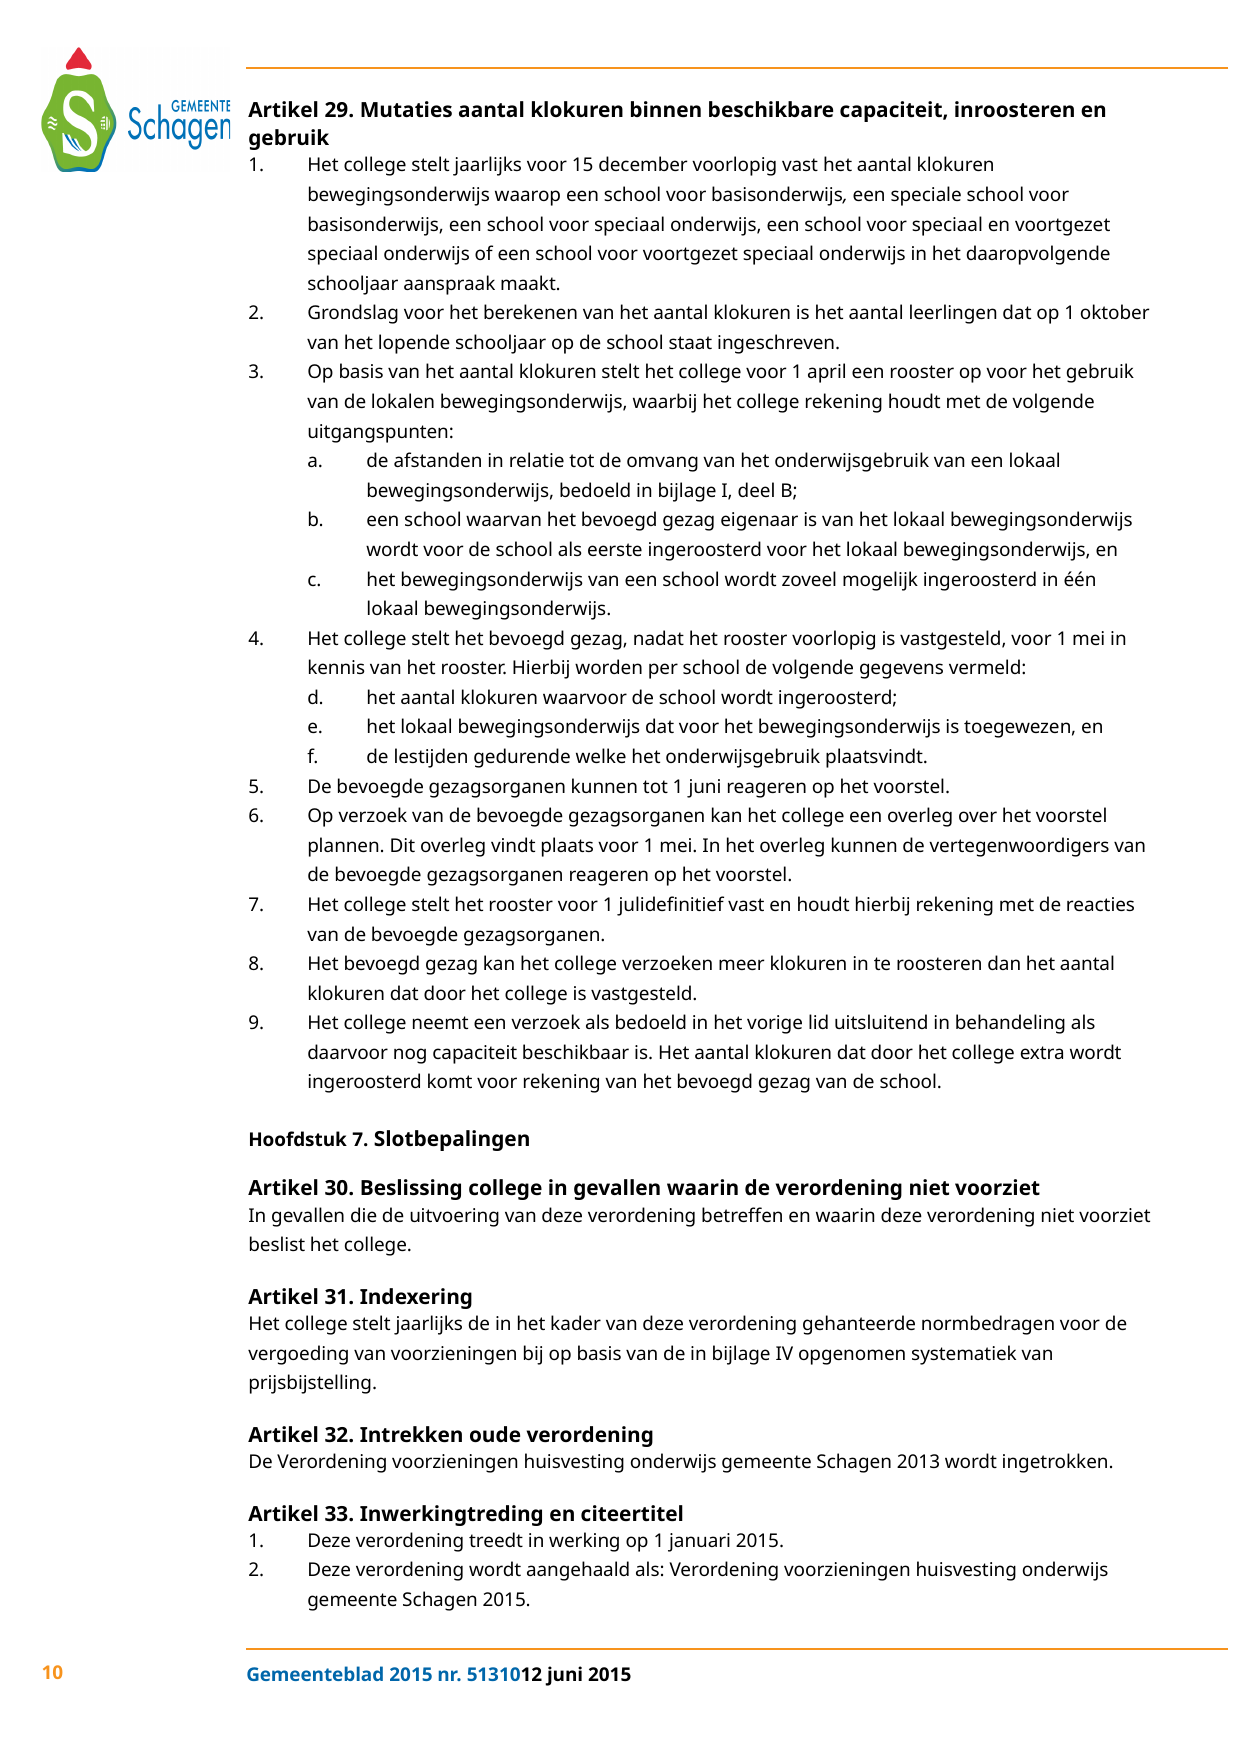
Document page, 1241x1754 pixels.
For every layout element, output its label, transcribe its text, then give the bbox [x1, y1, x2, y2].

list Grondslag voor het berekenen van het aantal klokuren is het aantal leerlingen dat op 1 oktober van het lopende schooljaar op de school staat ingeschreven. [248, 299, 1152, 355]
text Hoofdstuk 7. Slotbepalingen [248, 1124, 1152, 1152]
text Artikel 32. Intrekken oude verordening [248, 1420, 1152, 1448]
list Deze verordening wordt aangehaald als: Verordening voorzieningen huisvesting onderwijs gemeente Schagen 2015. [248, 1557, 1152, 1612]
list het aantal klokuren waarvoor de school wordt ingeroosterd; [307, 684, 1152, 710]
list De bevoegde gezagsorganen kunnen tot 1 juni reageren op het voorstel. [248, 773, 1152, 799]
text De Verordening voorzieningen huisvesting onderwijs gemeente Schagen 2013 wordt ingetrokken. [248, 1448, 1152, 1474]
list het lokaal bewegingsonderwijs dat voor het bewegingsonderwijs is toegewezen, en [307, 714, 1152, 739]
picture [41, 47, 231, 172]
text Artikel 29. Mutaties aantal klokuren binnen beschikbare capaciteit, inroosteren en gebruik [248, 95, 1152, 152]
list Op verzoek van de bevoegde gezagsorganen kan het college een overleg over het voorstel plannen. Dit overleg vindt plaats voor 1 mei. In het overleg kunnen de vertegenwoordigers van de bevoegde gezagsorganen reageren op het voorstel. [248, 802, 1152, 887]
list de afstanden in relatie tot de omvang van het onderwijsgebruik van een lokaal bewegingsonderwijs, bedoeld in bijlage I, deel B; [307, 447, 1152, 503]
list een school waarvan het bevoegd gezag eigenaar is van het lokaal bewegingsonderwijs wordt voor de school als eerste ingeroosterd voor het lokaal bewegingsonderwijs, en [307, 507, 1152, 562]
text Artikel 30. Beslissing college in gevallen waarin de verordening niet voorziet [248, 1173, 1152, 1202]
text Het college stelt jaarlijks de in het kader van deze verordening gehanteerde normbedragen voor de vergoeding van voorzieningen bij op basis van de in bijlage IV opgenomen systematiek van prijsbijstelling. [248, 1310, 1152, 1395]
list de lestijden gedurende welke het onderwijsgebruik plaatsvindt. [307, 743, 1152, 769]
list het bewegingsonderwijs van een school wordt zoveel mogelijk ingeroosterd in één lokaal bewegingsonderwijs. [307, 566, 1152, 621]
list Het college neemt een verzoek als bedoeld in het vorige lid uitsluitend in behandeling als daarvoor nog capaciteit beschikbaar is. Het aantal klokuren dat door het college extra wordt ingeroosterd komt voor rekening van het bevoegd gezag van de school. [248, 1009, 1152, 1094]
list Het college stelt jaarlijks voor 15 december voorlopig vast het aantal klokuren bewegingsonderwijs waarop een school voor basisonderwijs, een speciale school voor basisonderwijs, een school voor speciaal onderwijs, een school voor speciaal en voortgezet speciaal onderwijs of een school voor voortgezet speciaal onderwijs in het daaropvolgende schooljaar aanspraak maakt. [248, 152, 1152, 296]
list Deze verordening treedt in werking op 1 januari 2015. [248, 1527, 1152, 1553]
text Artikel 31. Indexering [248, 1282, 1152, 1310]
text In gevallen die de uitvoering van deze verordening betreffen en waarin deze verordening niet voorziet beslist het college. [248, 1202, 1152, 1257]
text Artikel 33. Inwerkingtreding en citeertitel [248, 1499, 1152, 1527]
list Het college stelt het bevoegd gezag, nadat het rooster voorlopig is vastgesteld, voor 1 mei in kennis van het rooster. Hierbij worden per school de volgende gegevens vermeld: [248, 625, 1152, 680]
list Op basis van het aantal klokuren stelt het college voor 1 april een rooster op voor het gebruik van de lokalen bewegingsonderwijs, waarbij het college rekening houdt met de volgende uitgangspunten: [248, 359, 1152, 444]
list Het college stelt het rooster voor 1 julidefinitief vast en houdt hierbij rekening met de reacties van de bevoegde gezagsorganen. [248, 891, 1152, 947]
list Het bevoegd gezag kan het college verzoeken meer klokuren in te roosteren dan het aantal klokuren dat door het college is vastgesteld. [248, 950, 1152, 1006]
